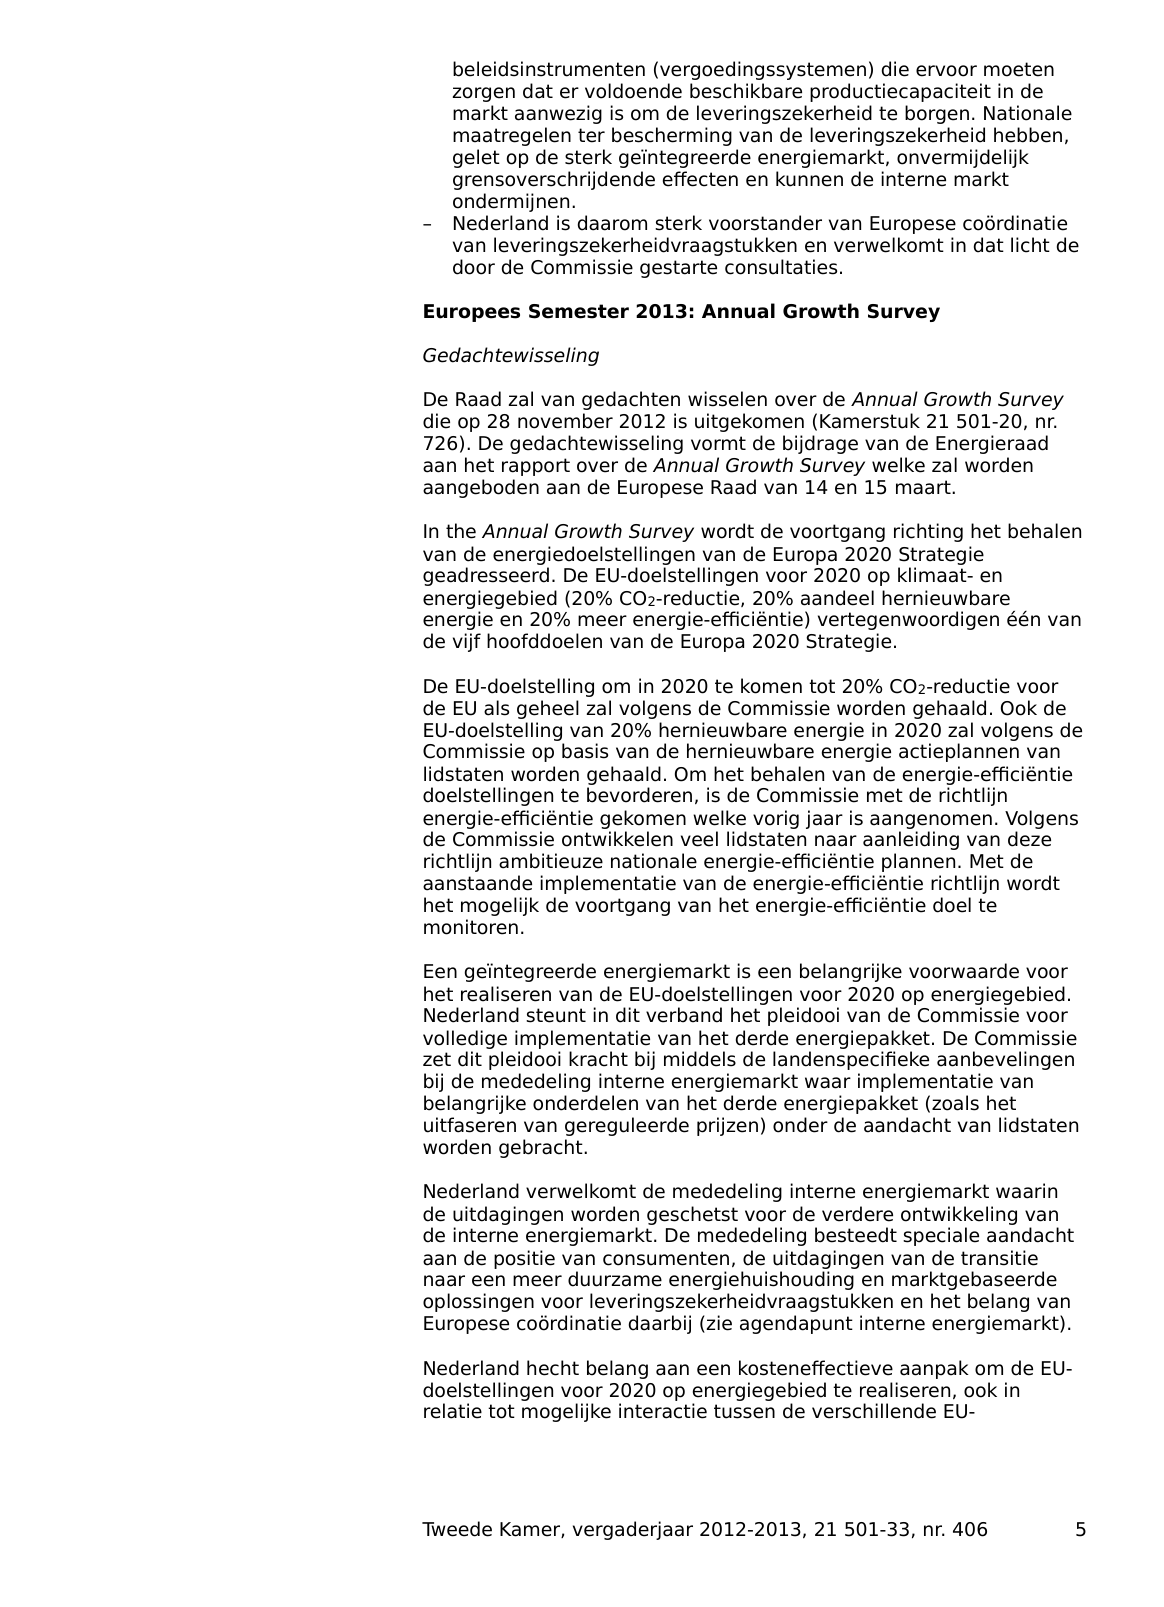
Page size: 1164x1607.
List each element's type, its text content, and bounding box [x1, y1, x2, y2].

text De Raad zal van gedachten wisselen over de Annual Growth Survey die op 28 november 2012 is uitgekomen (Kamerstuk 21 501-20, nr. 726). De gedachtewisseling vormt de bijdrage van de Energieraad aan het rapport over de Annual Growth Survey welke zal worden aangeboden aan de Europese Raad van 14 en 15 maart. [422, 389, 1087, 499]
text De EU-doelstelling om in 2020 te komen tot 20% CO2-reductie voor de EU als geheel zal volgens de Commissie worden gehaald. Ook de EU-doelstelling van 20% hernieuwbare energie in 2020 zal volgens de Commissie op basis van de hernieuwbare energie actieplannen van lidstaten worden gehaald. Om het behalen van de energie-efficiëntie doelstellingen te bevorderen, is de Commissie met de richtlijn energie-efficiëntie gekomen welke vorig jaar is aangenomen. Volgens de Commissie ontwikkelen veel lidstaten naar aanleiding van deze richtlijn ambitieuze nationale energie-efficiëntie plannen. Met de aanstaande implementatie van de energie-efficiëntie richtlijn wordt het mogelijk de voortgang van het energie-efficiëntie doel te monitoren. [422, 676, 1087, 939]
text Nederland verwelkomt de mededeling interne energiemarkt waarin de uitdagingen worden geschetst voor de verdere ontwikkeling van de interne energiemarkt. De mededeling besteedt speciale aandacht aan de positie van consumenten, de uitdagingen van de transitie naar een meer duurzame energiehuishouding en marktgebaseerde oplossingen voor leveringszekerheidvraagstukken en het belang van Europese coördinatie daarbij (zie agendapunt interne energiemarkt). [422, 1181, 1087, 1335]
text Nederland hecht belang aan een kosteneffectieve aanpak om de EU-doelstellingen voor 2020 op energiegebied te realiseren, ook in relatie tot mogelijke interactie tussen de verschillende EU- [422, 1357, 1087, 1423]
text beleidsinstrumenten (vergoedingssystemen) die ervoor moeten zorgen dat er voldoende beschikbare productiecapaciteit in de markt aanwezig is om de leveringszekerheid te borgen. Nationale maatregelen ter bescherming van de leveringszekerheid hebben, gelet op de sterk geïntegreerde energiemarkt, onvermijdelijk grensoverschrijdende effecten en kunnen de interne markt ondermijnen. [422, 59, 1087, 213]
text Een geïntegreerde energiemarkt is een belangrijke voorwaarde voor het realiseren van de EU-doelstellingen voor 2020 op energiegebied. Nederland steunt in dit verband het pleidooi van de Commissie voor volledige implementatie van het derde energiepakket. De Commissie zet dit pleidooi kracht bij middels de landenspecifieke aanbevelingen bij de mededeling interne energiemarkt waar implementatie van belangrijke onderdelen van het derde energiepakket (zoals het uitfaseren van gereguleerde prijzen) onder de aandacht van lidstaten worden gebracht. [422, 961, 1087, 1159]
text In the Annual Growth Survey wordt de voortgang richting het behalen van de energiedoelstellingen van de Europa 2020 Strategie geadresseerd. De EU-doelstellingen voor 2020 op klimaat- en energiegebied (20% CO2-reductie, 20% aandeel hernieuwbare energie en 20% meer energie-efficiëntie) vertegenwoordigen één van de vijf hoofddoelen van de Europa 2020 Strategie. [422, 521, 1087, 653]
text – Nederland is daarom sterk voorstander van Europese coördinatie van leveringszekerheidvraagstukken en verwelkomt in dat licht de door de Commissie gestarte consultaties. [422, 213, 1087, 279]
subtitle Gedachtewisseling [422, 345, 1087, 367]
subtitle Europees Semester 2013: Annual Growth Survey [422, 301, 1087, 323]
